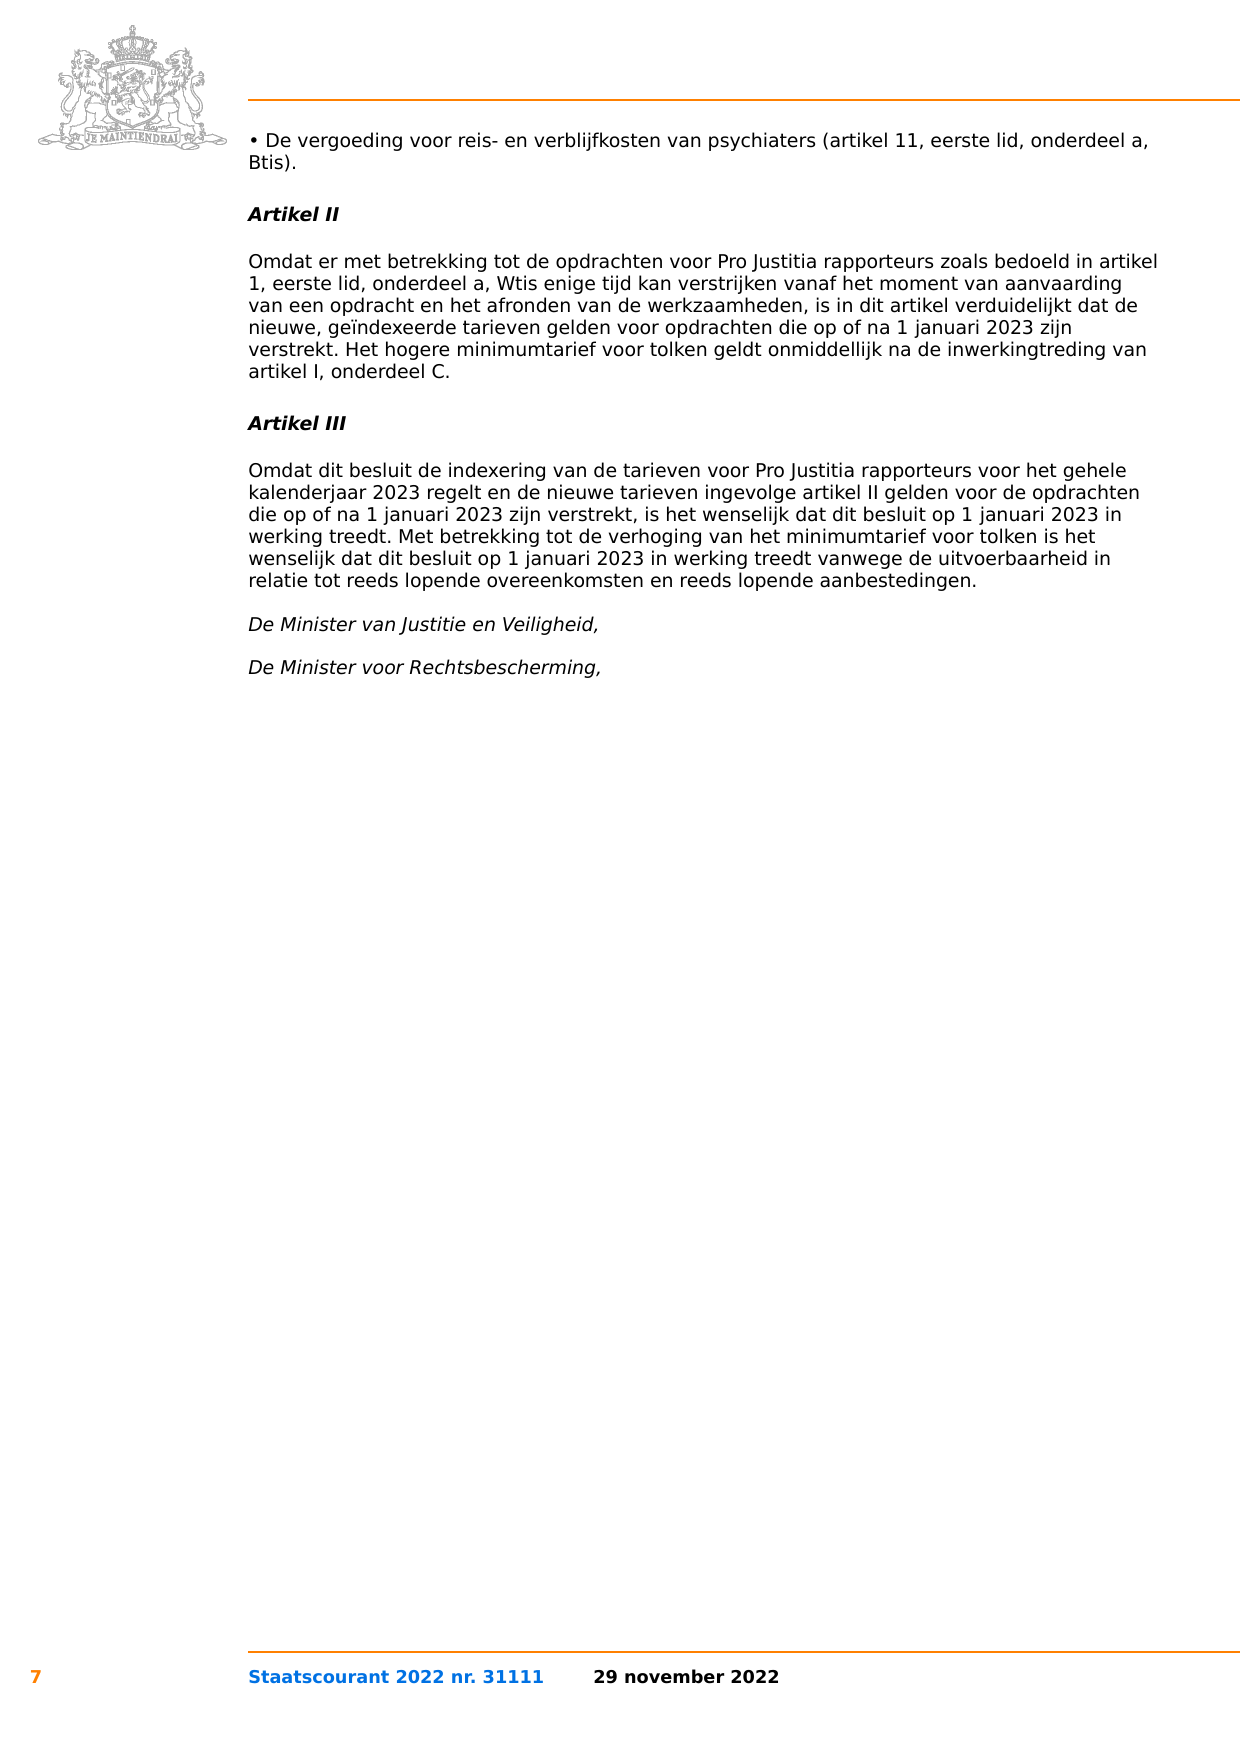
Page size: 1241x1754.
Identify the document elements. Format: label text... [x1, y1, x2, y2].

picture [38, 25, 227, 150]
text • De vergoeding voor reis- en verblijfkosten van psychiaters (artikel 11, eerste lid, onderdeel a, Btis). [248, 130, 1163, 174]
subtitle Artikel II [248, 204, 1163, 226]
text Omdat er met betrekking tot de opdrachten voor Pro Justitia rapporteurs zoals bedoeld in artikel 1, eerste lid, onderdeel a, Wtis enige tijd kan verstrijken vanaf het moment van aanvaarding van een opdracht en het afronden van de werkzaamheden, is in dit artikel verduidelijkt dat de nieuwe, geïndexeerde tarieven gelden voor opdrachten die op of na 1 januari 2023 zijn verstrekt. Het hogere minimumtarief voor tolken geldt onmiddellijk na de inwerkingtreding van artikel I, onderdeel C. [248, 251, 1163, 383]
text De Minister van Justitie en Veiligheid, [248, 613, 1163, 635]
subtitle Artikel III [248, 413, 1163, 435]
text De Minister voor Rechtsbescherming, [248, 657, 1163, 679]
text Omdat dit besluit de indexering van de tarieven voor Pro Justitia rapporteurs voor het gehele kalenderjaar 2023 regelt en de nieuwe tarieven ingevolge artikel II gelden voor de opdrachten die op of na 1 januari 2023 zijn verstrekt, is het wenselijk dat dit besluit op 1 januari 2023 in werking treedt. Met betrekking tot de verhoging van het minimumtarief voor tolken is het wenselijk dat dit besluit op 1 januari 2023 in werking treedt vanwege de uitvoerbaarheid in relatie tot reeds lopende overeenkomsten en reeds lopende aanbestedingen. [248, 460, 1163, 592]
